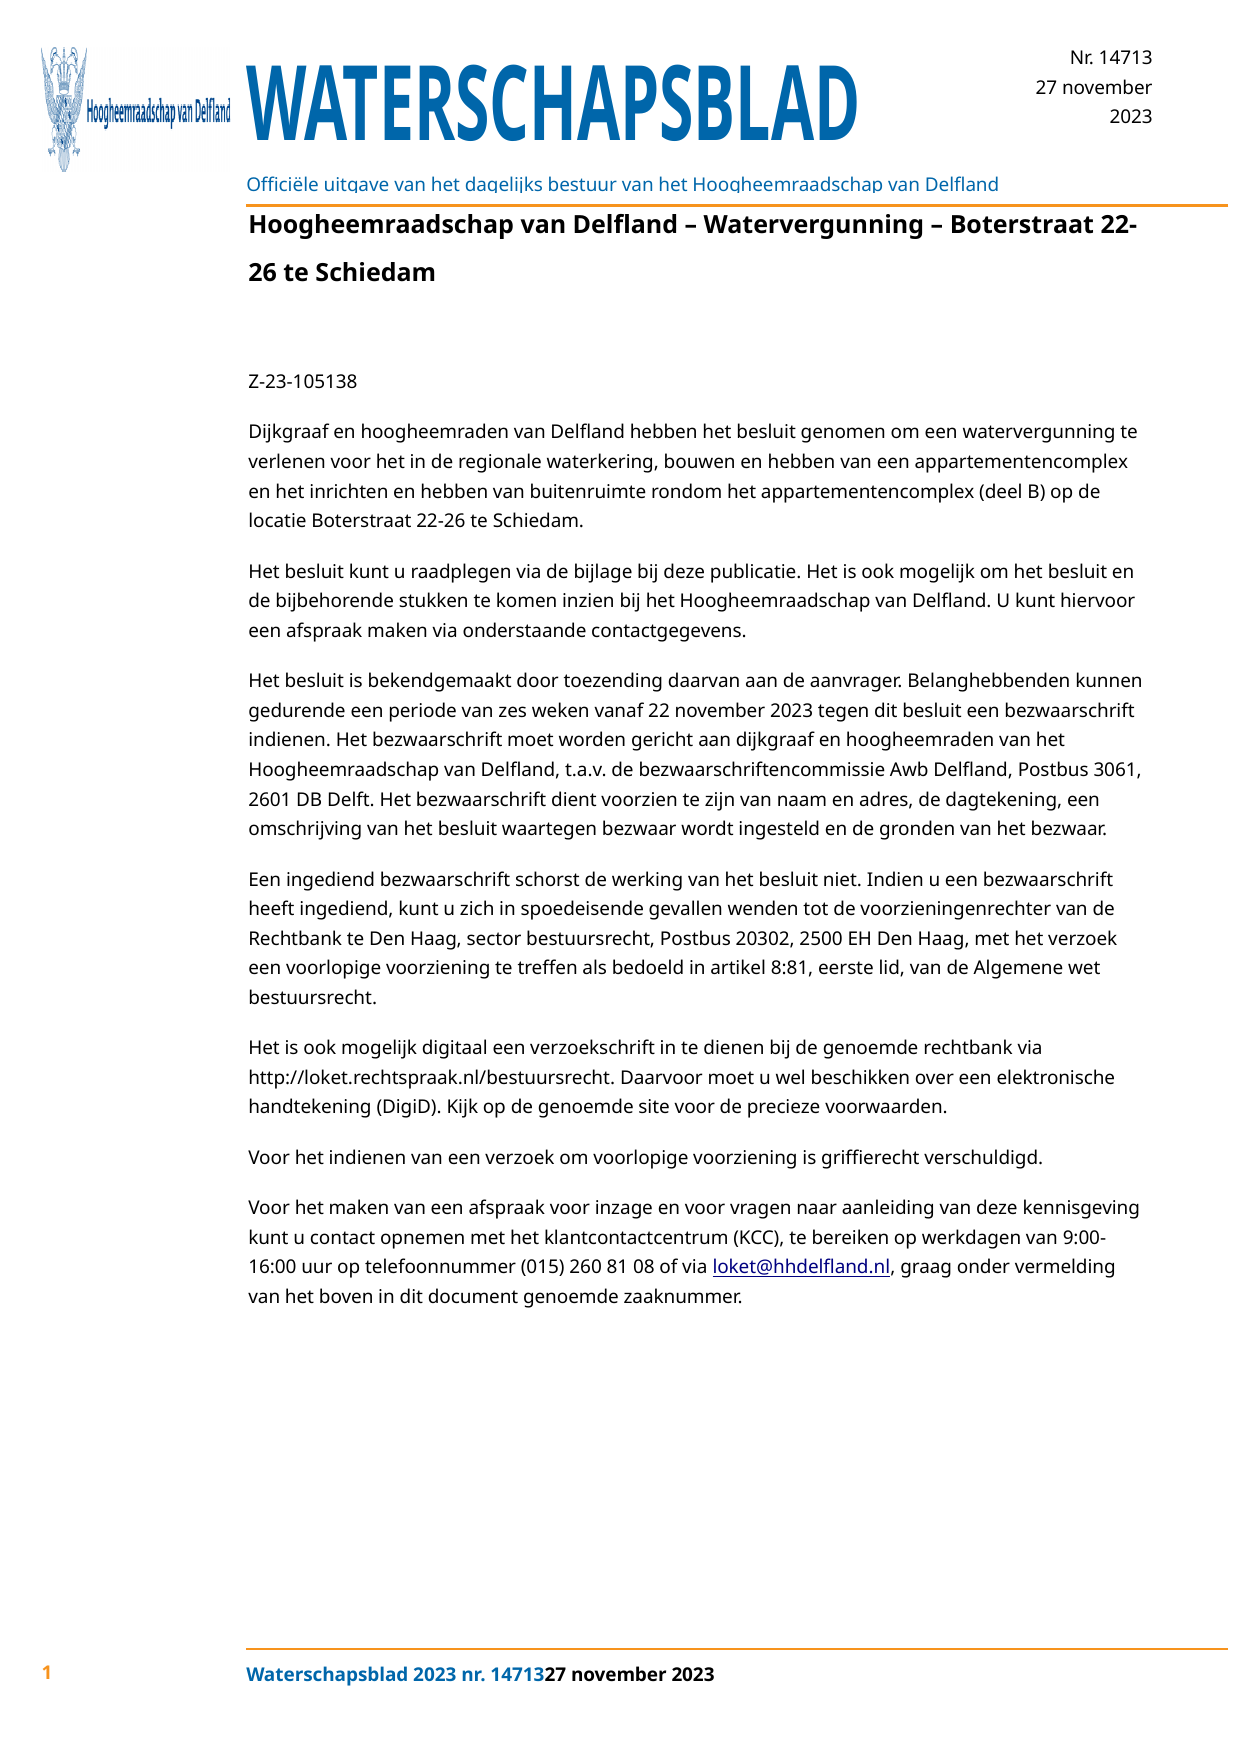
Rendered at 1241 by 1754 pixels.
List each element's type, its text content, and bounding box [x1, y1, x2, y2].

text Een ingediend bezwaarschrift schorst de werking van het besluit niet. Indien u een bezwaarschrift heeft ingediend, kunt u zich in spoedeisende gevallen wenden tot de voorzieningenrechter van de Rechtbank te Den Haag, sector bestuursrecht, Postbus 20302, 2500 EH Den Haag, met het verzoek een voorlopige voorziening te treffen als bedoeld in artikel 8:81, eerste lid, van de Algemene wet bestuursrecht. [248, 866, 1152, 1010]
text Het besluit kunt u raadplegen via de bijlage bij deze publicatie. Het is ook mogelijk om het besluit en de bijbehorende stukken te komen inzien bij het Hoogheemraadschap van Delfland. U kunt hiervoor een afspraak maken via onderstaande contactgegevens. [248, 558, 1152, 643]
text Z-23-105138 [248, 368, 1152, 394]
text Dijkgraaf en hoogheemraden van Delfland hebben het besluit genomen om een watervergunning te verlenen voor het in de regionale waterkering, bouwen en hebben van een appartementencomplex en het inrichten en hebben van buitenruimte rondom het appartementencomplex (deel B) op de locatie Boterstraat 22-26 te Schiedam. [248, 419, 1152, 533]
text Het besluit is bekendgemaakt door toezending daarvan aan de aanvrager. Belanghebbenden kunnen gedurende een periode van zes weken vanaf 22 november 2023 tegen dit besluit een bezwaarschrift indienen. Het bezwaarschrift moet worden gericht aan dijkgraaf en hoogheemraden van het Hoogheemraadschap van Delfland, t.a.v. de bezwaarschriftencommissie Awb Delfland, Postbus 3061, 2601 DB Delft. Het bezwaarschrift dient voorzien te zijn van naam en adres, de dagtekening, een omschrijving van het besluit waartegen bezwaar wordt ingesteld en de gronden van het bezwaar. [248, 667, 1152, 841]
text Hoogheemraadschap van Delfland – Watervergunning – Boterstraat 22-26 te Schiedam [248, 207, 1152, 288]
picture [41, 47, 231, 172]
text Voor het indienen van een verzoek om voorlopige voorziening is griffierecht verschuldigd. [248, 1144, 1152, 1170]
text Voor het maken van een afspraak voor inzage en voor vragen naar aanleiding van deze kennisgeving kunt u contact opnemen met het klantcontactcentrum (KCC), te bereiken op werkdagen van 9:00-16:00 uur op telefoonnummer (015) 260 81 08 of via loket@hhdelfland.nl, graag onder vermelding van het boven in dit document genoemde zaaknummer. [248, 1194, 1152, 1309]
text Het is ook mogelijk digitaal een verzoekschrift in te dienen bij de genoemde rechtbank via http://loket.rechtspraak.nl/bestuursrecht. Daarvoor moet u wel beschikken over een elektronische handtekening (DigiD). Kijk op de genoemde site voor de precieze voorwaarden. [248, 1034, 1152, 1119]
